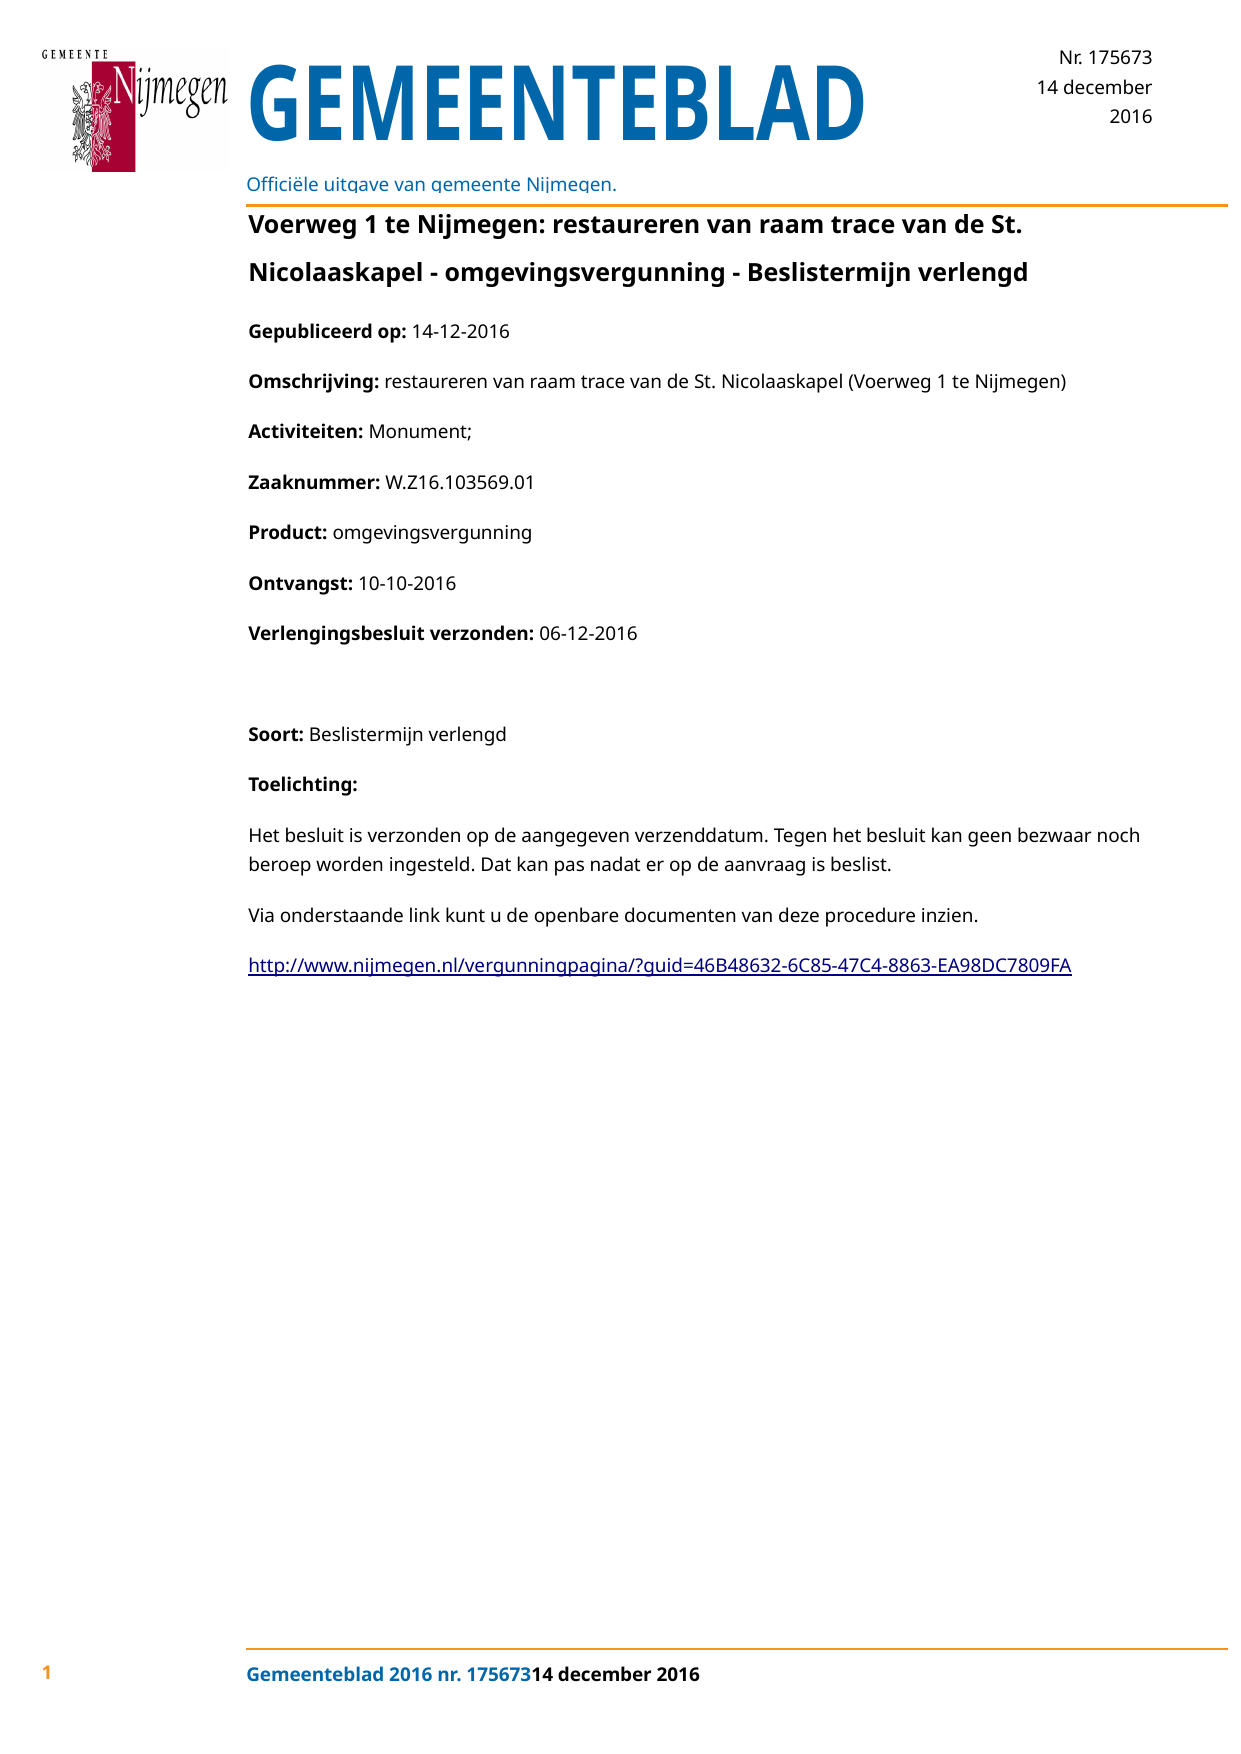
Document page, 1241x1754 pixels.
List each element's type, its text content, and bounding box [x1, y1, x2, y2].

text Toelichting: [248, 772, 1152, 797]
text http://www.nijmegen.nl/vergunningpagina/?guid=46B48632-6C85-47C4-8863-EA98DC7809FA [248, 952, 1152, 978]
text Voerweg 1 te Nijmegen: restaureren van raam trace van de St. Nicolaaskapel - omgevingsvergunning - Beslistermijn verlengd [248, 207, 1152, 288]
text Gepubliceerd op: 14-12-2016 [248, 318, 1152, 344]
text Ontvangst: 10-10-2016 [248, 570, 1152, 596]
picture [41, 47, 231, 172]
text Activiteiten: Monument; [248, 419, 1152, 444]
text Soort: Beslistermijn verlengd [248, 721, 1152, 747]
text Het besluit is verzonden op de aangegeven verzenddatum. Tegen het besluit kan geen bezwaar noch beroep worden ingesteld. Dat kan pas nadat er op de aanvraag is beslist. [248, 822, 1152, 877]
text Product: omgevingsvergunning [248, 519, 1152, 545]
text Verlengingsbesluit verzonden: 06-12-2016 [248, 620, 1152, 646]
text Zaaknummer: W.Z16.103569.01 [248, 469, 1152, 495]
text Omschrijving: restaureren van raam trace van de St. Nicolaaskapel (Voerweg 1 te Nijmegen) [248, 368, 1152, 394]
text Via onderstaande link kunt u de openbare documenten van deze procedure inzien. [248, 902, 1152, 928]
